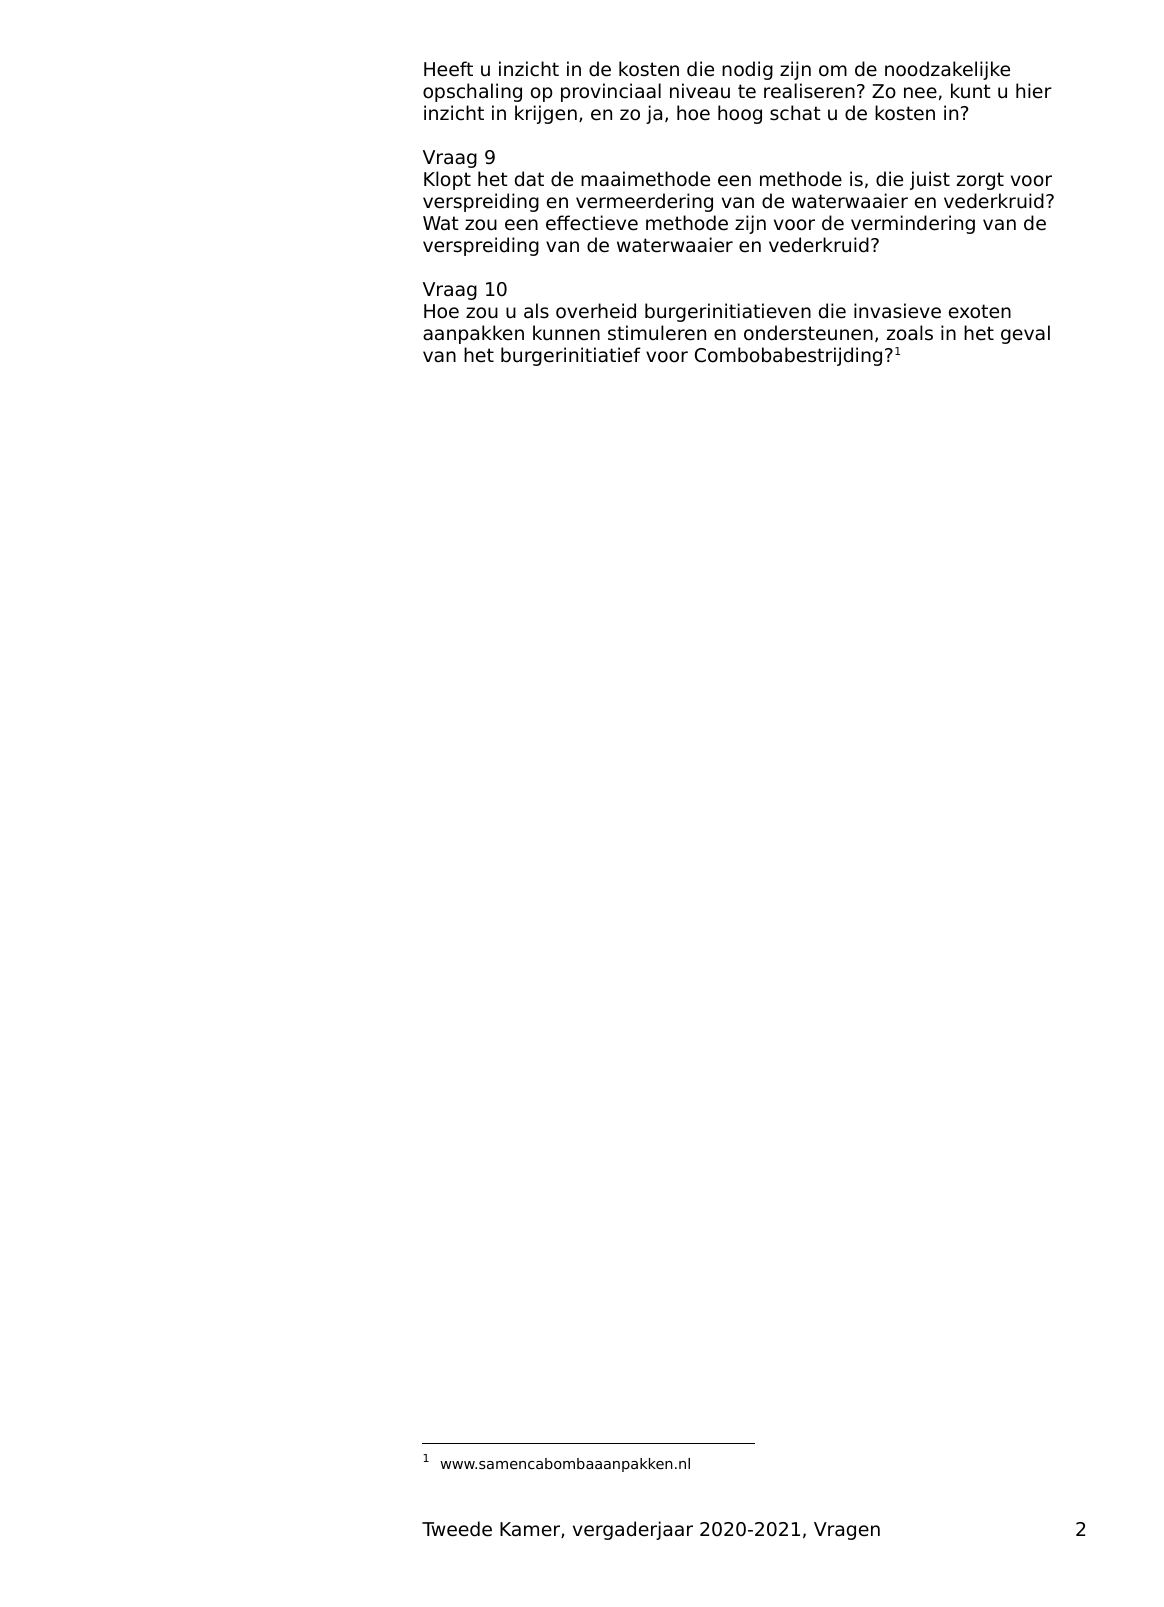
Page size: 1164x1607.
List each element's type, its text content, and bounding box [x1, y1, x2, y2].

text Heeft u inzicht in de kosten die nodig zijn om de noodzakelijke opschaling op provinciaal niveau te realiseren? Zo nee, kunt u hier inzicht in krijgen, en zo ja, hoe hoog schat u de kosten in? [422, 59, 1087, 125]
text Vraag 10 [422, 279, 1087, 301]
text Vraag 9 [422, 147, 1087, 169]
text Hoe zou u als overheid burgerinitiatieven die invasieve exoten aanpakken kunnen stimuleren en ondersteunen, zoals in het geval van het burgerinitiatief voor Combobabestrijding? [422, 301, 1087, 367]
text www.samencabombaaanpakken.nl [422, 1452, 1087, 1474]
text Klopt het dat de maaimethode een methode is, die juist zorgt voor verspreiding en vermeerdering van de waterwaaier en vederkruid? Wat zou een effectieve methode zijn voor de vermindering van de verspreiding van de waterwaaier en vederkruid? [422, 169, 1087, 257]
